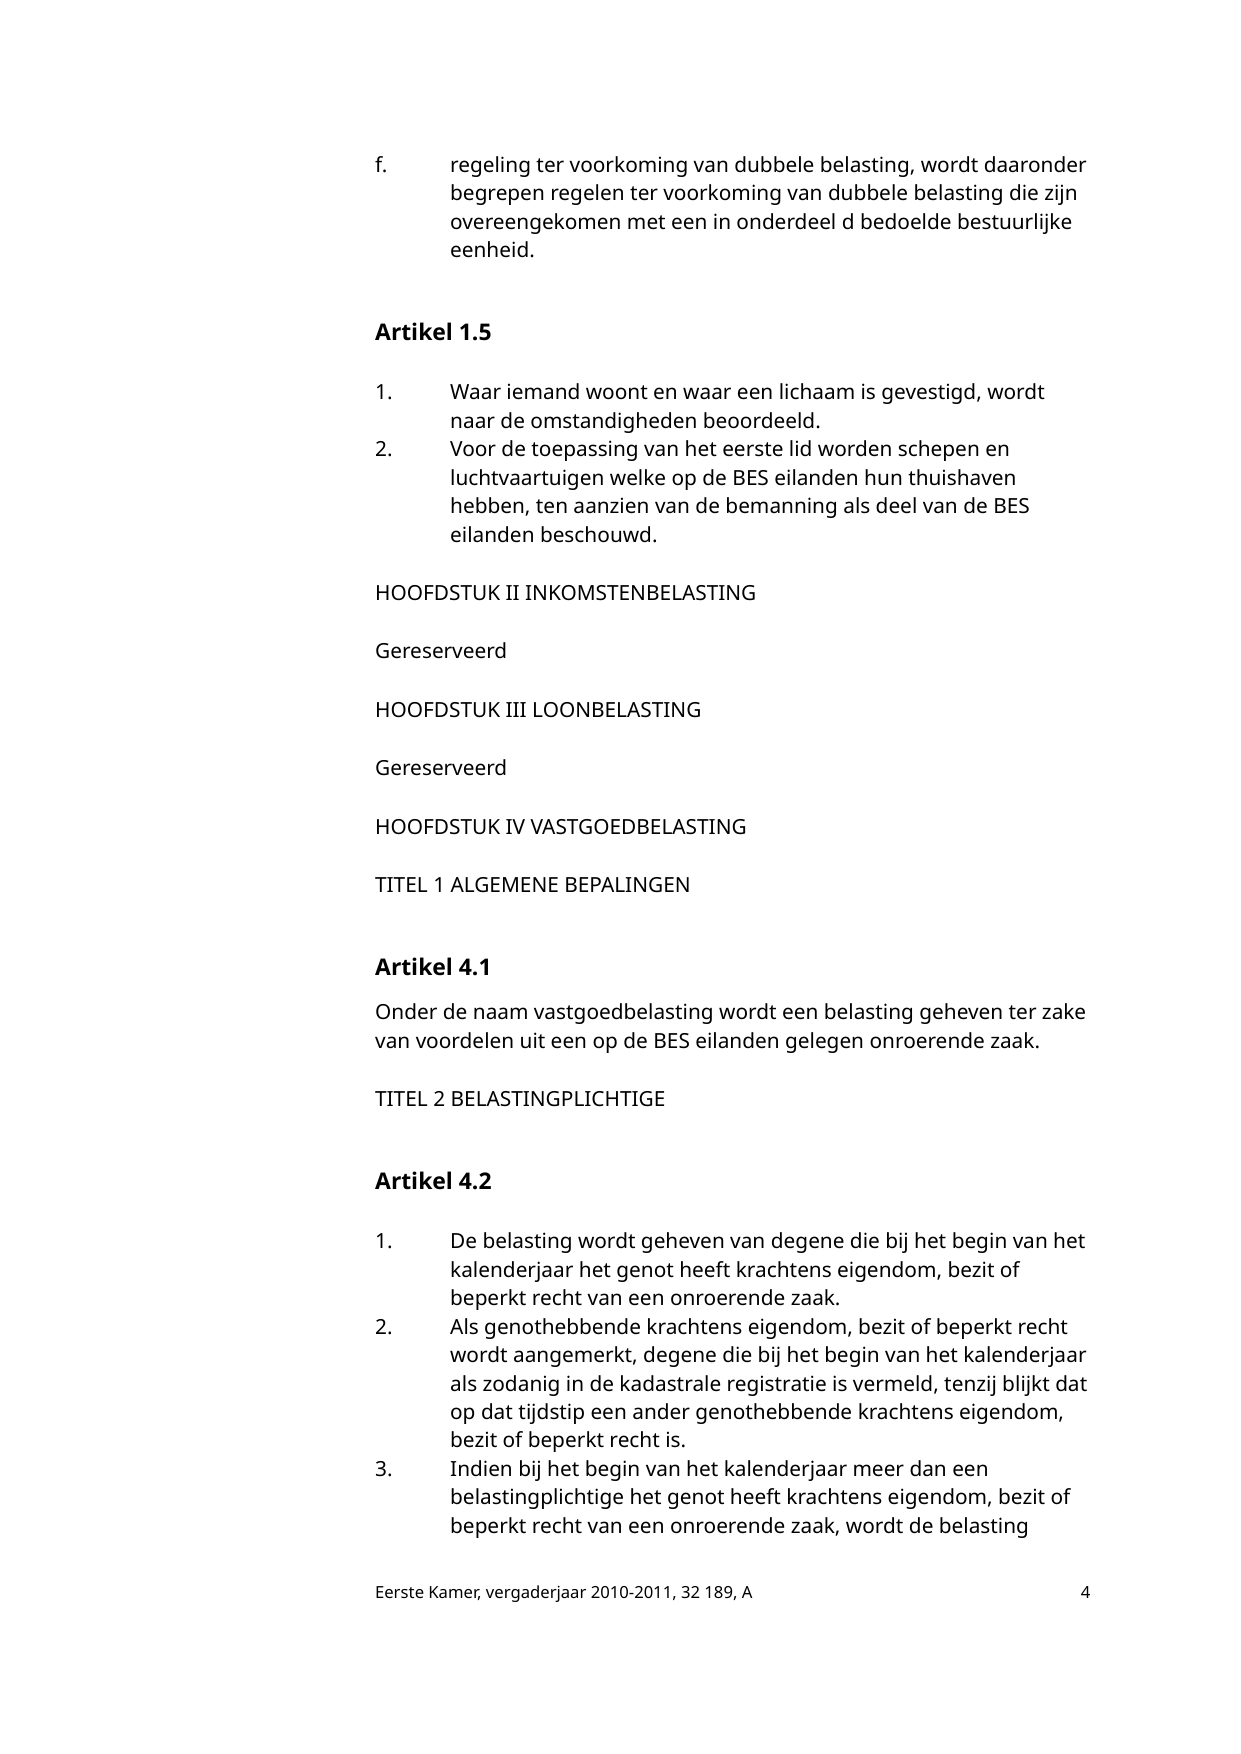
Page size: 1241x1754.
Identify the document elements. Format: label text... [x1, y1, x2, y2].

text Gereserveerd [375, 753, 1090, 782]
subtitle Artikel 4.1 [375, 951, 1090, 982]
list Indien bij het begin van het kalenderjaar meer dan een belastingplichtige het genot heeft krachtens eigendom, bezit of beperkt recht van een onroerende zaak, wordt de belasting [375, 1454, 1090, 1539]
subtitle TITEL 1 ALGEMENE BEPALINGEN [375, 870, 1090, 899]
list De belasting wordt geheven van degene die bij het begin van het kalenderjaar het genot heeft krachtens eigendom, bezit of beperkt recht van een onroerende zaak. [375, 1227, 1090, 1312]
subtitle Artikel 4.2 [375, 1165, 1090, 1197]
text Gereserveerd [375, 637, 1090, 665]
subtitle HOOFDSTUK III LOONBELASTING [375, 695, 1090, 723]
text Onder de naam vastgoedbelasting wordt een belasting geheven ter zake van voordelen uit een op de BES eilanden gelegen onroerende zaak. [375, 997, 1090, 1054]
subtitle Artikel 1.5 [375, 316, 1090, 347]
subtitle HOOFDSTUK IV VASTGOEDBELASTING [375, 812, 1090, 840]
subtitle TITEL 2 BELASTINGPLICHTIGE [375, 1084, 1090, 1113]
list Als genothebbende krachtens eigendom, bezit of beperkt recht wordt aangemerkt, degene die bij het begin van het kalenderjaar als zodanig in de kadastrale registratie is vermeld, tenzij blijkt dat op dat tijdstip een ander genothebbende krachtens eigendom, bezit of beperkt recht is. [375, 1312, 1090, 1454]
subtitle HOOFDSTUK II INKOMSTENBELASTING [375, 578, 1090, 607]
list Voor de toepassing van het eerste lid worden schepen en luchtvaartuigen welke op de BES eilanden hun thuishaven hebben, ten aanzien van de bemanning als deel van de BES eilanden beschouwd. [375, 434, 1090, 548]
list Waar iemand woont en waar een lichaam is gevestigd, wordt naar de omstandigheden beoordeeld. [375, 377, 1090, 434]
list regeling ter voorkoming van dubbele belasting, wordt daaronder begrepen regelen ter voorkoming van dubbele belasting die zijn overeengekomen met een in onderdeel d bedoelde bestuurlijke eenheid. [375, 150, 1090, 264]
